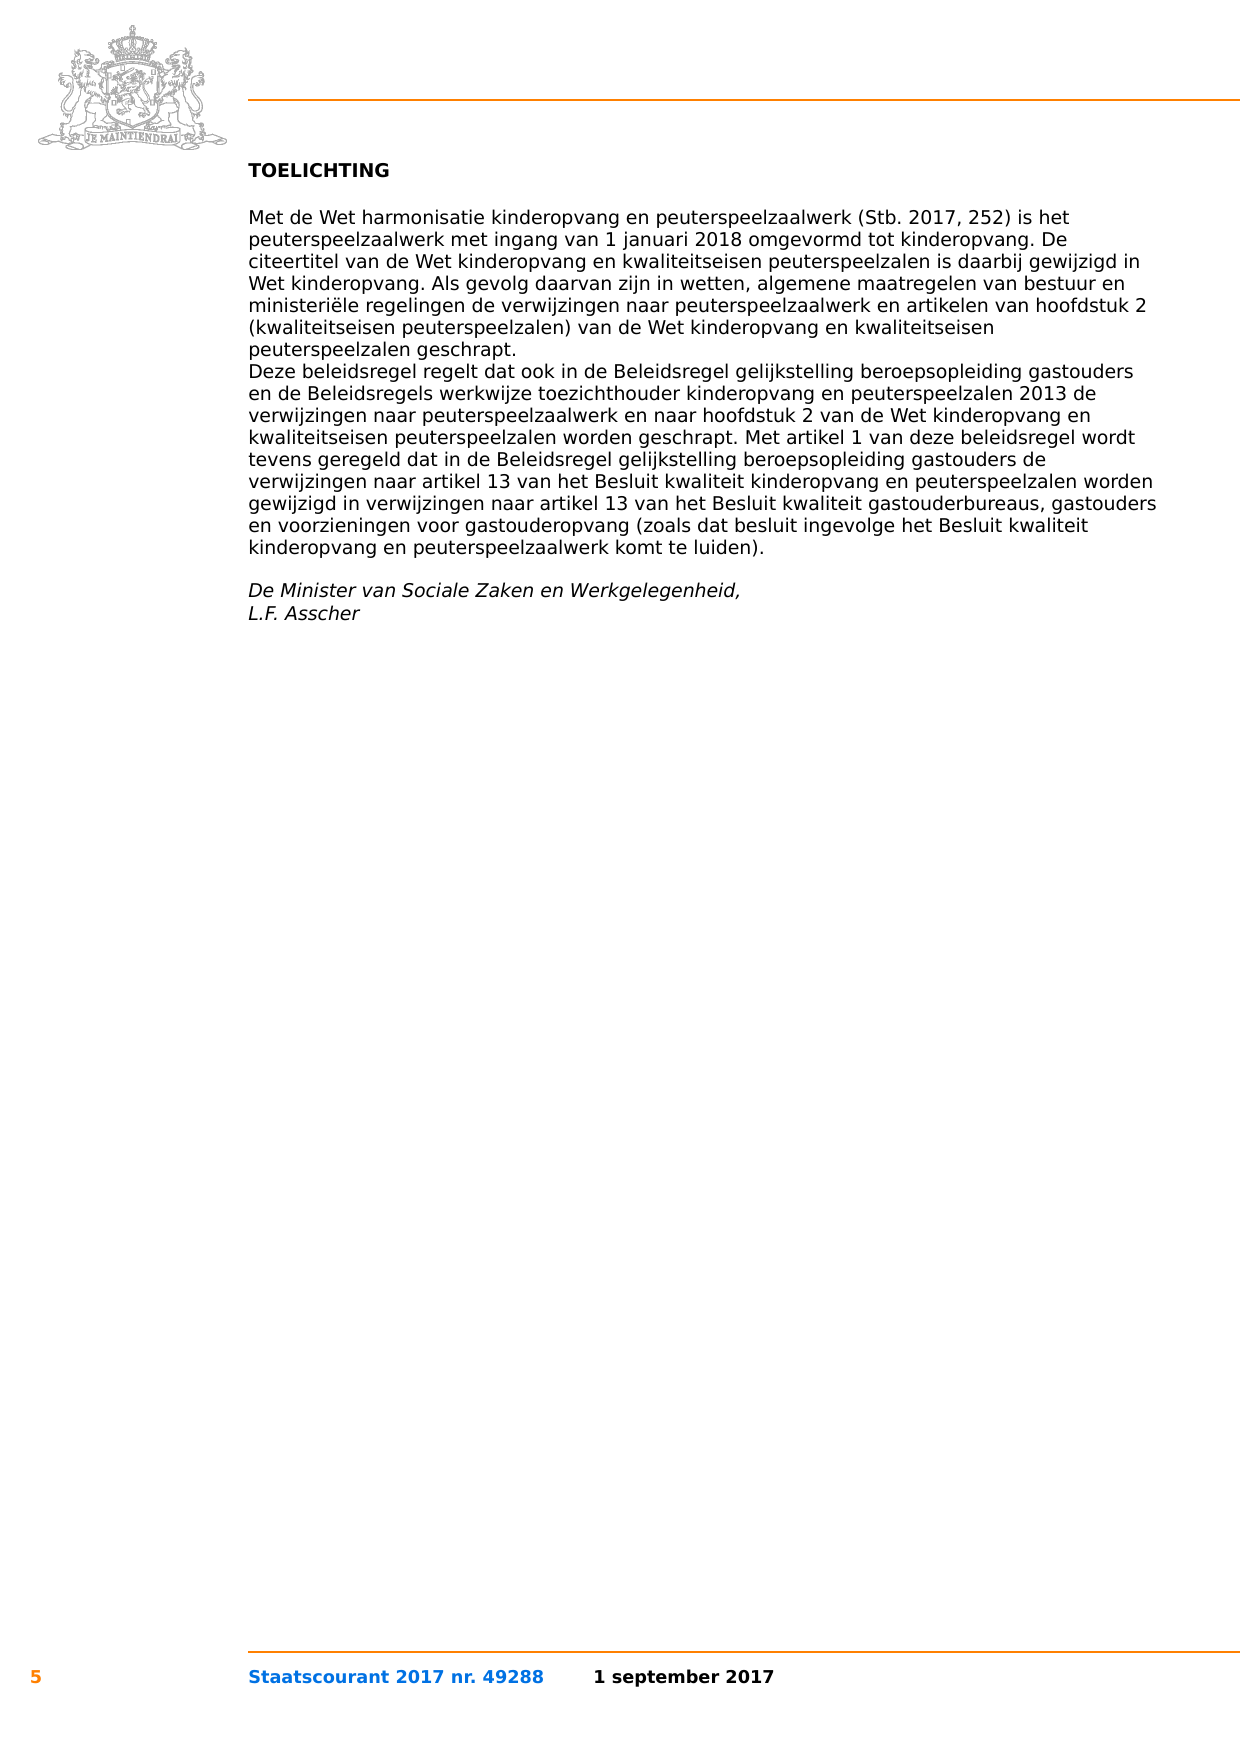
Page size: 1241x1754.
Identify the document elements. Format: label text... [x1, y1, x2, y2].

text Met de Wet harmonisatie kinderopvang en peuterspeelzaalwerk (Stb. 2017, 252) is het peuterspeelzaalwerk met ingang van 1 januari 2018 omgevormd tot kinderopvang. De citeertitel van de Wet kinderopvang en kwaliteitseisen peuterspeelzalen is daarbij gewijzigd in Wet kinderopvang. Als gevolg daarvan zijn in wetten, algemene maatregelen van bestuur en ministeriële regelingen de verwijzingen naar peuterspeelzaalwerk en artikelen van hoofdstuk 2 (kwaliteitseisen peuterspeelzalen) van de Wet kinderopvang en kwaliteitseisen peuterspeelzalen geschrapt. [248, 207, 1163, 361]
subtitle TOELICHTING [248, 160, 1163, 182]
text De Minister van Sociale Zaken en Werkgelegenheid, L.F. Asscher [248, 580, 1163, 624]
text Deze beleidsregel regelt dat ook in de Beleidsregel gelijkstelling beroepsopleiding gastouders en de Beleidsregels werkwijze toezichthouder kinderopvang en peuterspeelzalen 2013 de verwijzingen naar peuterspeelzaalwerk en naar hoofdstuk 2 van de Wet kinderopvang en kwaliteitseisen peuterspeelzalen worden geschrapt. Met artikel 1 van deze beleidsregel wordt tevens geregeld dat in de Beleidsregel gelijkstelling beroepsopleiding gastouders de verwijzingen naar artikel 13 van het Besluit kwaliteit kinderopvang en peuterspeelzalen worden gewijzigd in verwijzingen naar artikel 13 van het Besluit kwaliteit gastouderbureaus, gastouders en voorzieningen voor gastouderopvang (zoals dat besluit ingevolge het Besluit kwaliteit kinderopvang en peuterspeelzaalwerk komt te luiden). [248, 361, 1163, 558]
picture [38, 25, 227, 150]
